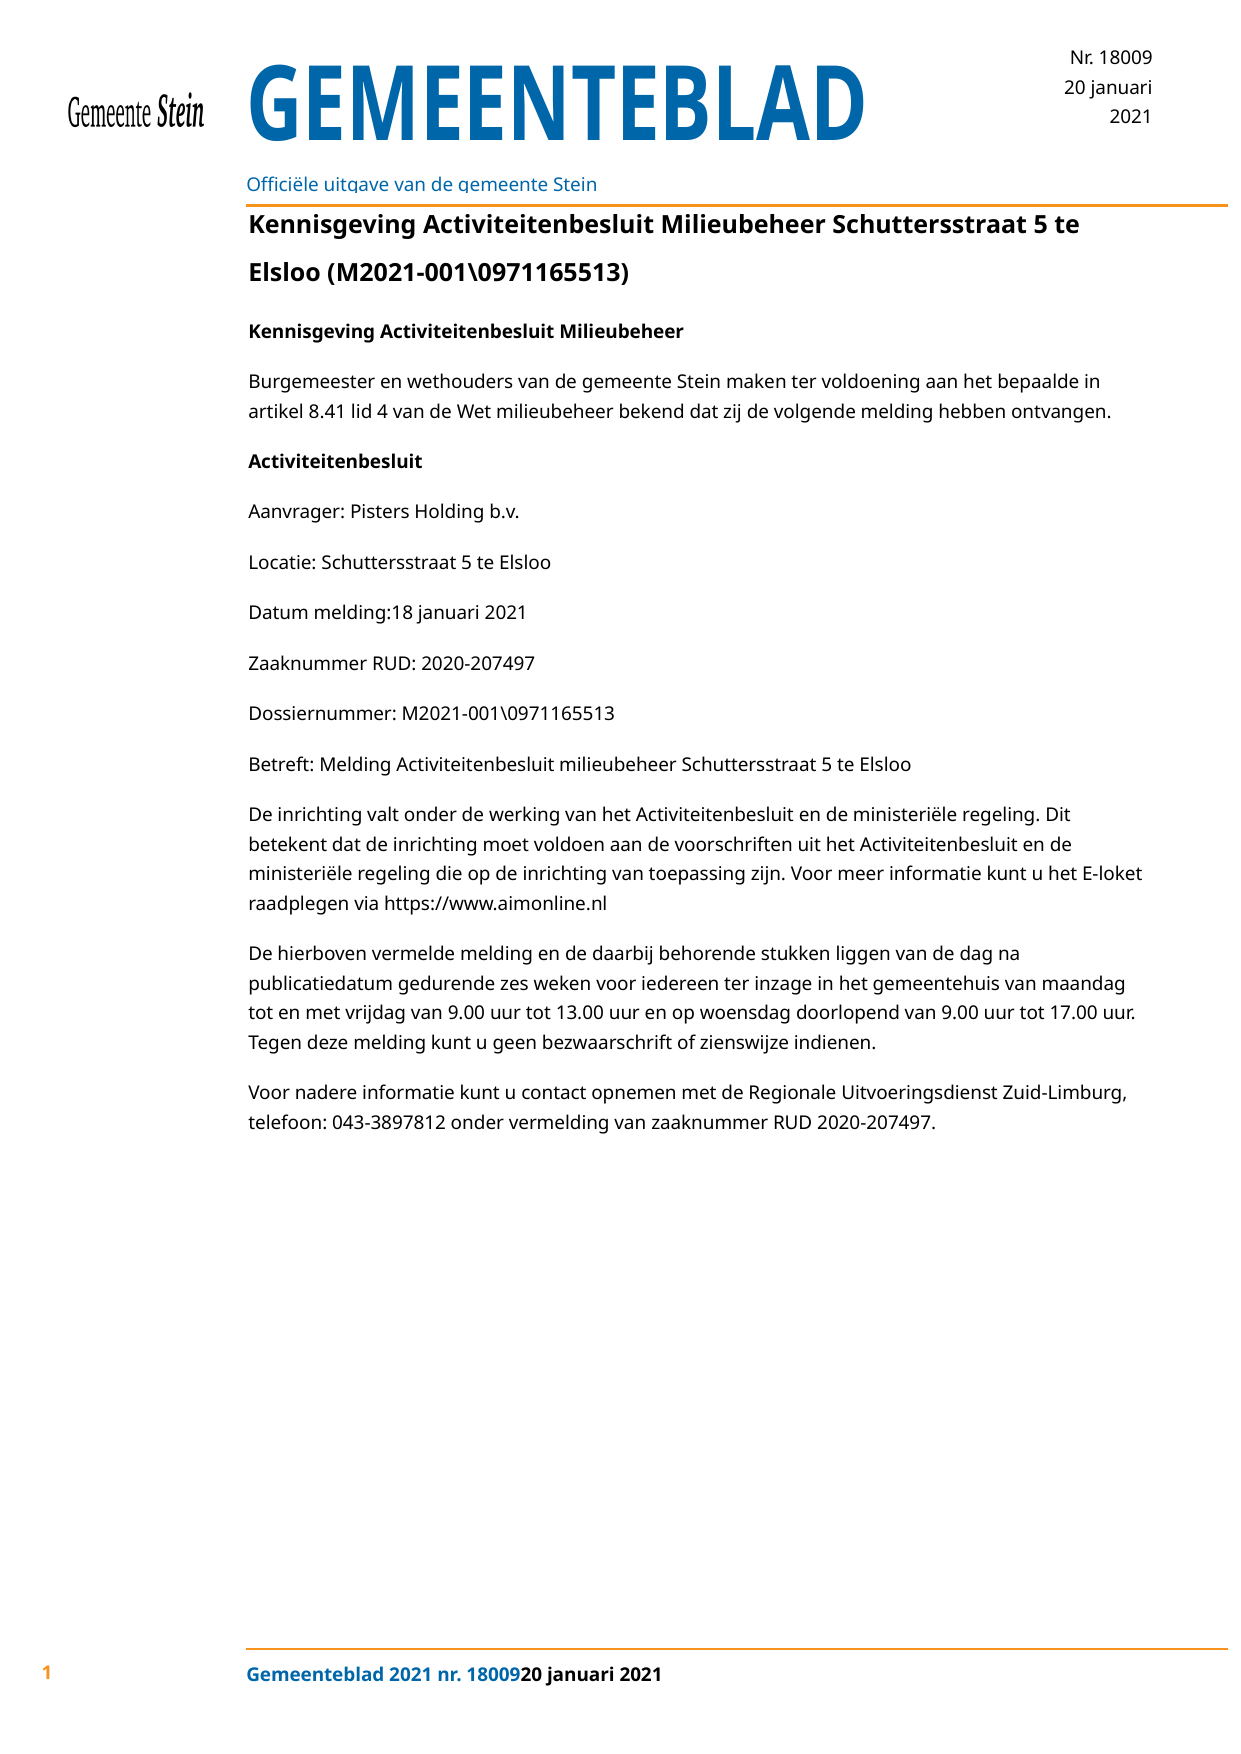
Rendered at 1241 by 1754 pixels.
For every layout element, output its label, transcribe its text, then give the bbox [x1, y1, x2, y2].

text De hierboven vermelde melding en de daarbij behorende stukken liggen van de dag na publicatiedatum gedurende zes weken voor iedereen ter inzage in het gemeentehuis van maandag tot en met vrijdag van 9.00 uur tot 13.00 uur en op woensdag doorlopend van 9.00 uur tot 17.00 uur. Tegen deze melding kunt u geen bezwaarschrift of zienswijze indienen. [248, 940, 1152, 1055]
text Kennisgeving Activiteitenbesluit Milieubeheer [248, 318, 1152, 344]
text Datum melding:18 januari 2021 [248, 599, 1152, 625]
text De inrichting valt onder de werking van het Activiteitenbesluit en de ministeriële regeling. Dit betekent dat de inrichting moet voldoen aan de voorschriften uit het Activiteitenbesluit en de ministeriële regeling die op de inrichting van toepassing zijn. Voor meer informatie kunt u het E-loket raadplegen via https://www.aimonline.nl [248, 801, 1152, 916]
text Kennisgeving Activiteitenbesluit Milieubeheer Schuttersstraat 5 te Elsloo (M2021-001\0971165513) [248, 207, 1152, 288]
text Voor nadere informatie kunt u contact opnemen met de Regionale Uitvoeringsdienst Zuid-Limburg, telefoon: 043-3897812 onder vermelding van zaaknummer RUD 2020-207497. [248, 1079, 1152, 1135]
picture [41, 47, 231, 172]
text Locatie: Schuttersstraat 5 te Elsloo [248, 549, 1152, 575]
text Burgemeester en wethouders van de gemeente Stein maken ter voldoening aan het bepaalde in artikel 8.41 lid 4 van de Wet milieubeheer bekend dat zij de volgende melding hebben ontvangen. [248, 368, 1152, 424]
text Activiteitenbesluit [248, 448, 1152, 474]
text Zaaknummer RUD: 2020-207497 [248, 650, 1152, 676]
text Dossiernummer: M2021-001\0971165513 [248, 700, 1152, 726]
text Betreft: Melding Activiteitenbesluit milieubeheer Schuttersstraat 5 te Elsloo [248, 751, 1152, 777]
text Aanvrager: Pisters Holding b.v. [248, 499, 1152, 524]
